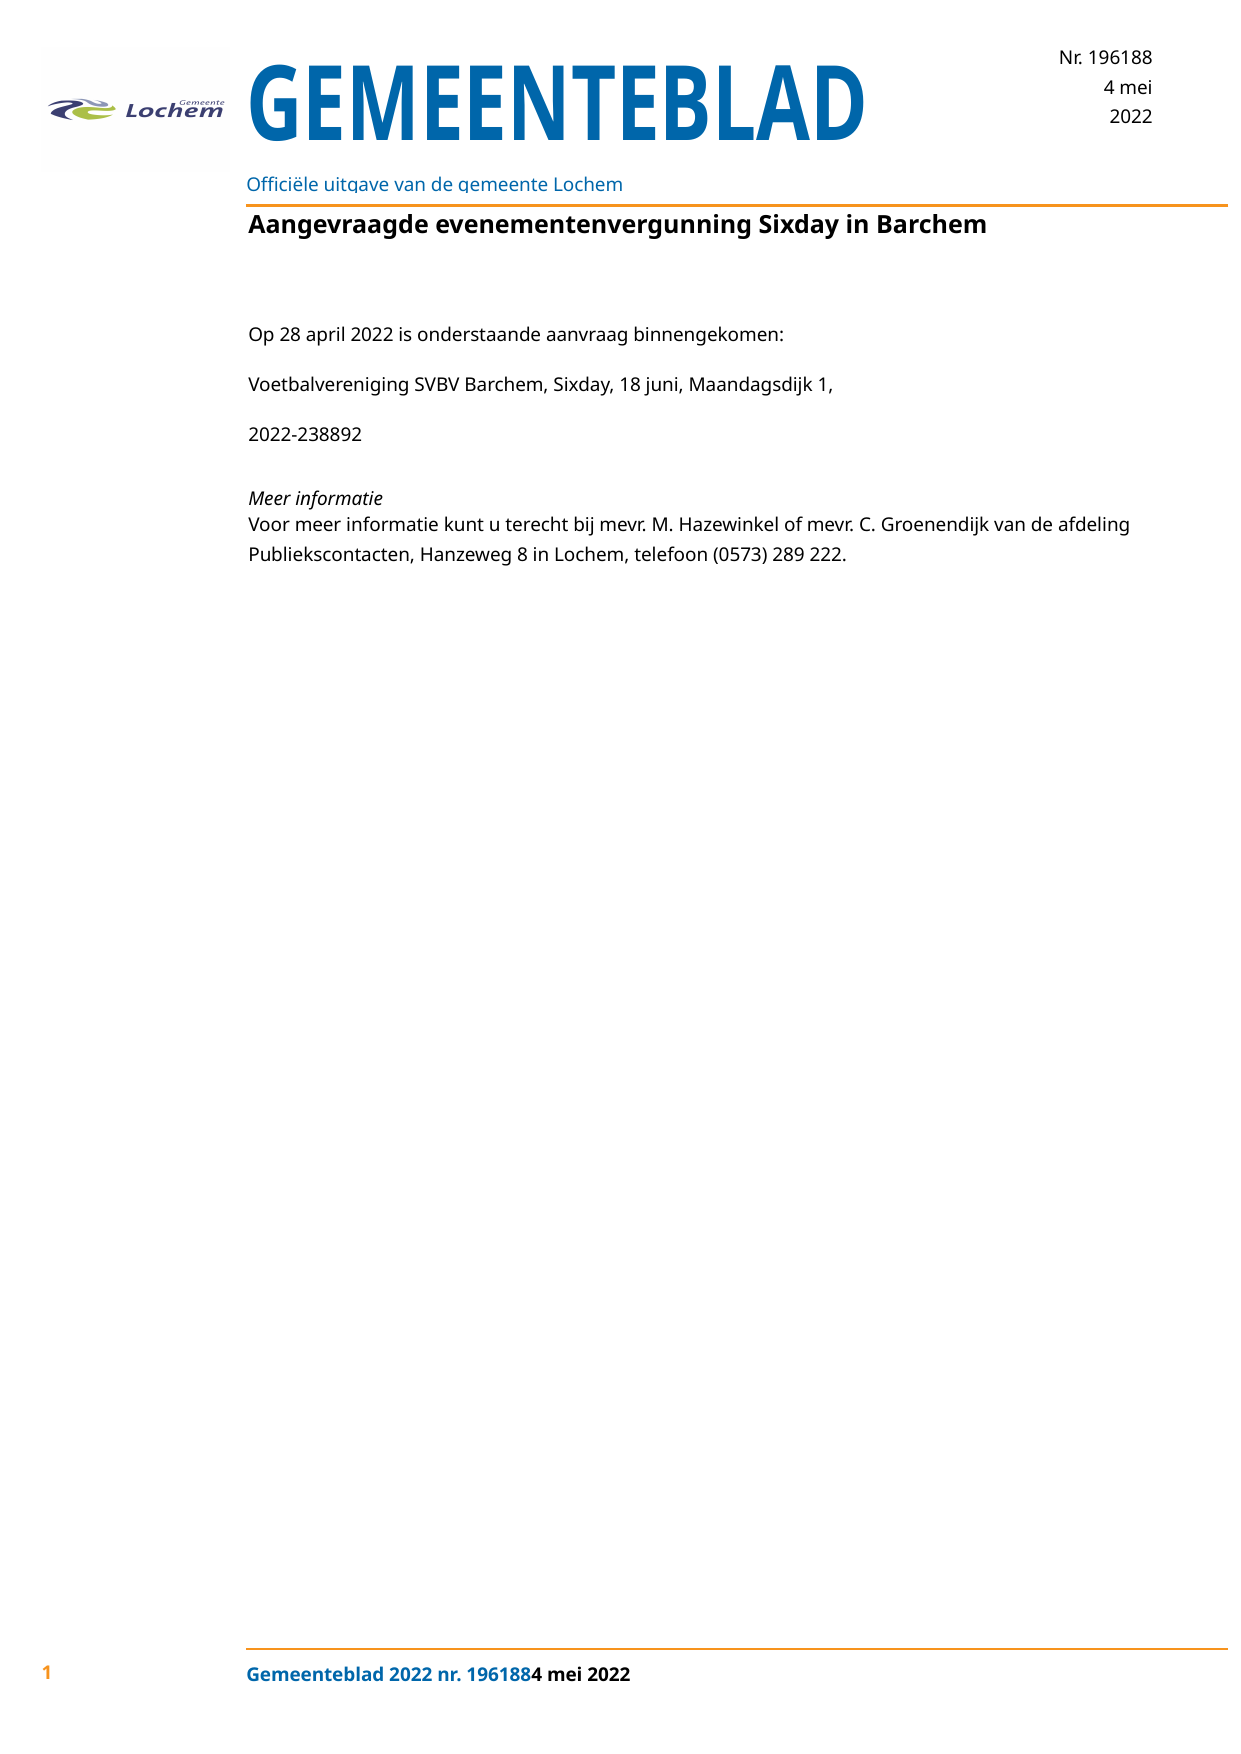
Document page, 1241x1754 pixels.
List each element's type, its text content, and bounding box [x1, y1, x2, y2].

text Meer informatie [248, 486, 1152, 511]
text Voetbalvereniging SVBV Barchem, Sixday, 18 juni, Maandagsdijk 1, [248, 371, 1152, 397]
text 2022-238892 [248, 422, 1152, 447]
picture [41, 47, 231, 172]
text Op 28 april 2022 is onderstaande aanvraag binnengekomen: [248, 321, 1152, 346]
text Voor meer informatie kunt u terecht bij mevr. M. Hazewinkel of mevr. C. Groenendijk van de afdeling Publiekscontacten, Hanzeweg 8 in Lochem, telefoon (0573) 289 222. [248, 511, 1152, 567]
text Aangevraagde evenementenvergunning Sixday in Barchem [248, 207, 1152, 241]
